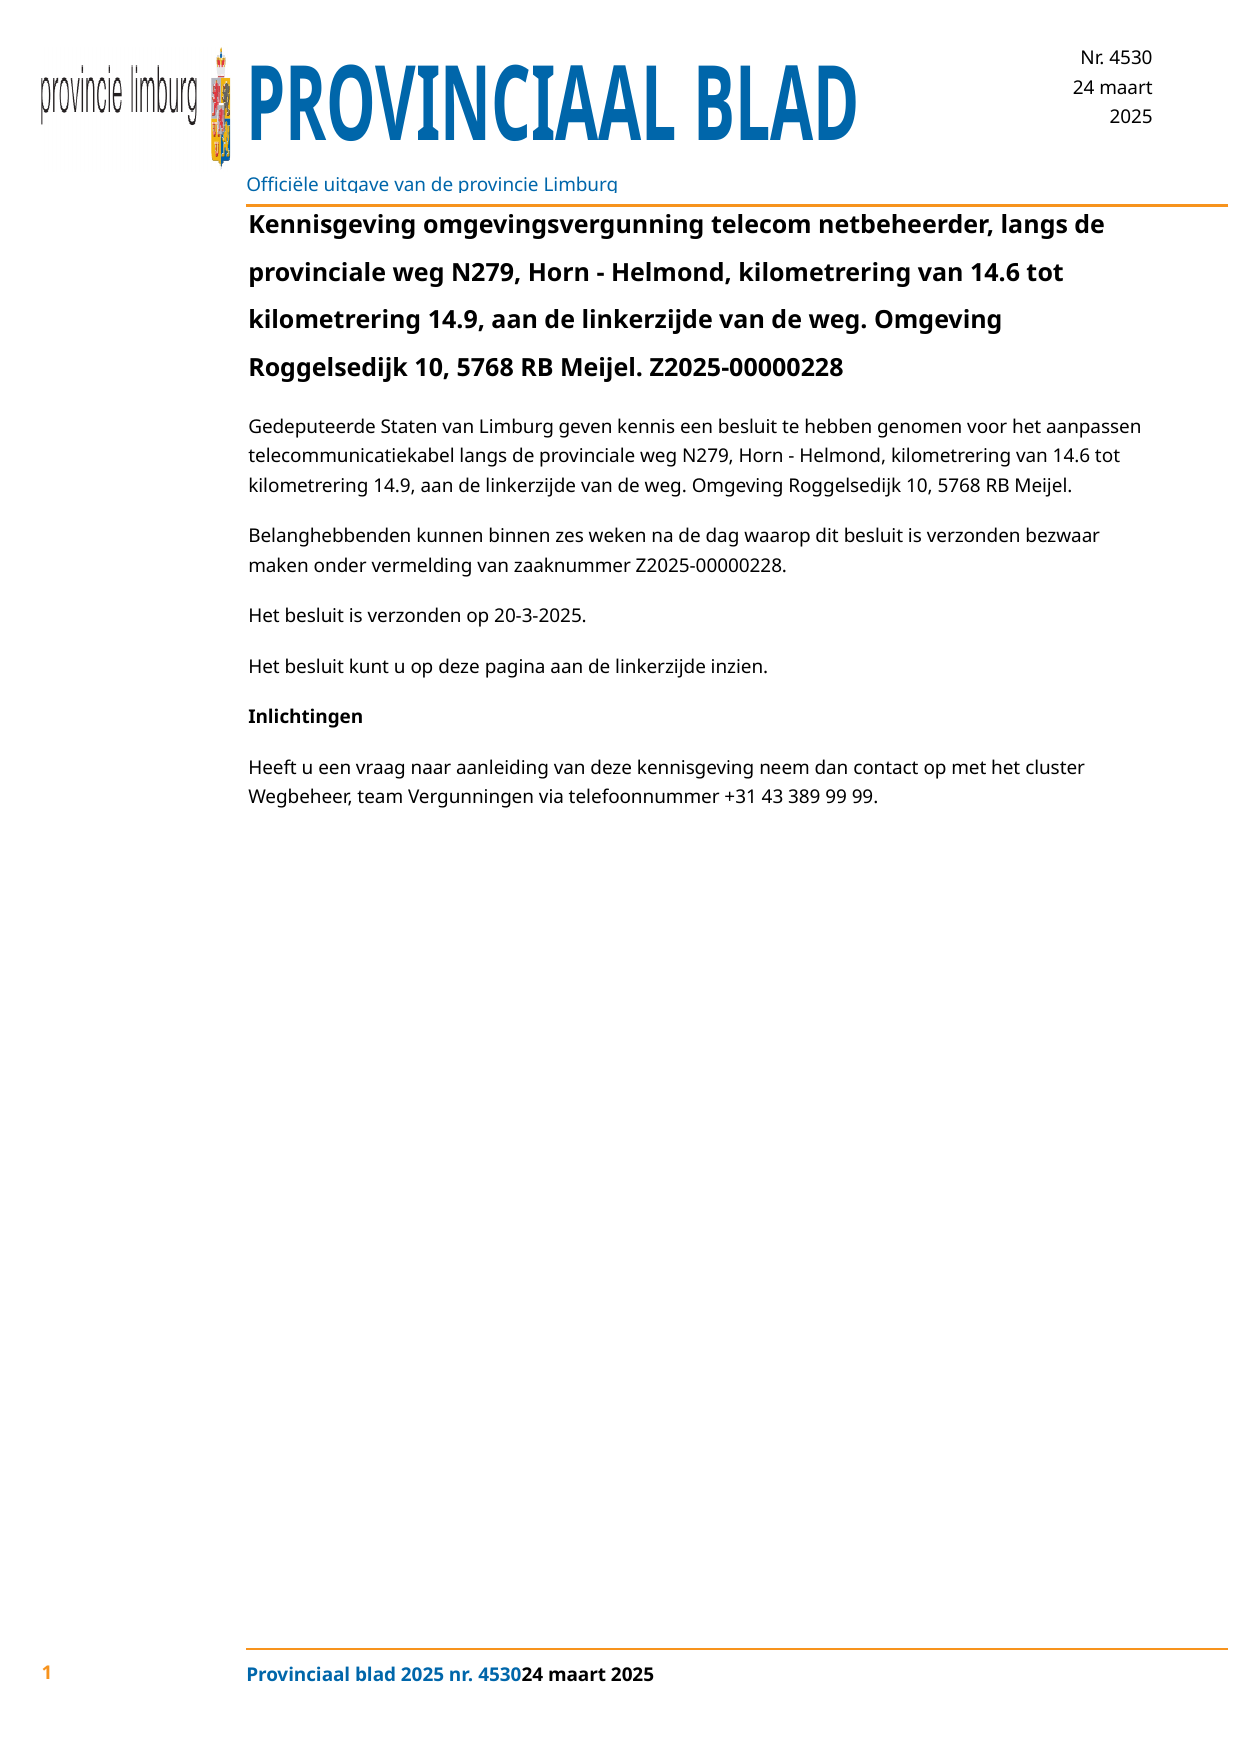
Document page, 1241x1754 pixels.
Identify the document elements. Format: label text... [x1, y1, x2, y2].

text Inlichtingen [248, 703, 1152, 729]
text Het besluit is verzonden op 20-3-2025. [248, 603, 1152, 628]
text Het besluit kunt u op deze pagina aan de linkerzijde inzien. [248, 653, 1152, 679]
text Heeft u een vraag naar aanleiding van deze kennisgeving neem dan contact op met het cluster Wegbeheer, team Vergunningen via telefoonnummer +31 43 389 99 99. [248, 754, 1152, 809]
text Gedeputeerde Staten van Limburg geven kennis een besluit te hebben genomen voor het aanpassen telecommunicatiekabel langs de provinciale weg N279, Horn - Helmond, kilometrering van 14.6 tot kilometrering 14.9, aan de linkerzijde van de weg. Omgeving Roggelsedijk 10, 5768 RB Meijel. [248, 413, 1152, 498]
text Belanghebbenden kunnen binnen zes weken na de dag waarop dit besluit is verzonden bezwaar maken onder vermelding van zaaknummer Z2025-00000228. [248, 523, 1152, 578]
picture [41, 47, 231, 172]
text Kennisgeving omgevingsvergunning telecom netbeheerder, langs de provinciale weg N279, Horn - Helmond, kilometrering van 14.6 tot kilometrering 14.9, aan de linkerzijde van de weg. Omgeving Roggelsedijk 10, 5768 RB Meijel. Z2025-00000228 [248, 207, 1152, 384]
